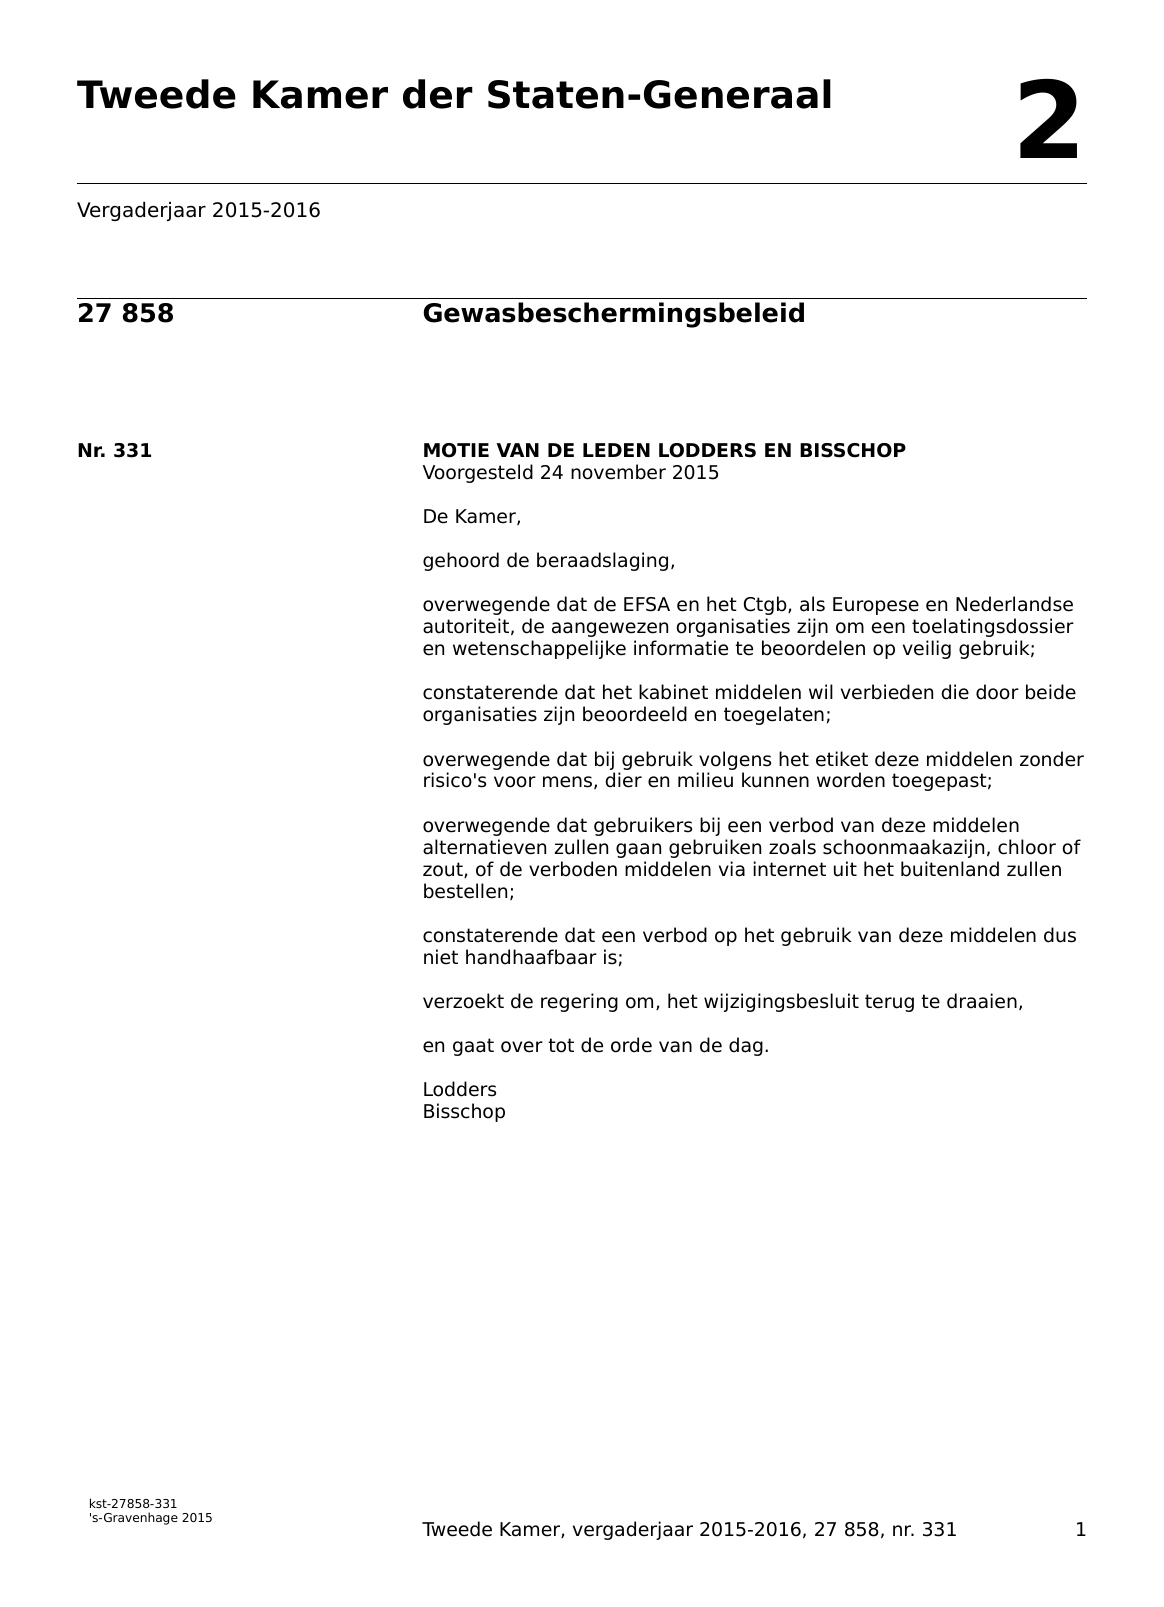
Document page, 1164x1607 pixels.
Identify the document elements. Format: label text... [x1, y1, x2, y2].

text De Kamer, [422, 506, 1087, 528]
text en gaat over tot de orde van de dag. [422, 1035, 1087, 1057]
text Lodders [422, 1079, 1087, 1101]
text Bisschop [422, 1101, 1087, 1123]
text overwegende dat gebruikers bij een verbod van deze middelen alternatieven zullen gaan gebruiken zoals schoonmaakazijn, chloor of zout, of de verboden middelen via internet uit het buitenland zullen bestellen; [422, 814, 1087, 902]
text verzoekt de regering om, het wijzigingsbesluit terug te draaien, [422, 991, 1087, 1013]
subtitle 27 858 Gewasbeschermingsbeleid [77, 299, 1087, 329]
text 's-Gravenhage 2015 [88, 1511, 323, 1525]
text gehoord de beraadslaging, [422, 550, 1087, 572]
table_header 2 [886, 59, 1087, 183]
table_cell Vergaderjaar 2015-2016 [77, 184, 1087, 298]
subtitle Nr. 331 MOTIE VAN DE LEDEN LODDERS EN BISSCHOP [77, 440, 1087, 462]
text overwegende dat bij gebruik volgens het etiket deze middelen zonder risico's voor mens, dier en milieu kunnen worden toegepast; [422, 748, 1087, 792]
table_header Tweede Kamer der Staten-Generaal [77, 59, 886, 183]
text overwegende dat de EFSA en het Ctgb, als Europese en Nederlandse autoriteit, de aangewezen organisaties zijn om een toelatingsdossier en wetenschappelijke informatie te beoordelen op veilig gebruik; [422, 594, 1087, 660]
text constaterende dat het kabinet middelen wil verbieden die door beide organisaties zijn beoordeeld en toegelaten; [422, 682, 1087, 726]
text Voorgesteld 24 november 2015 [422, 462, 1087, 484]
text constaterende dat een verbod op het gebruik van deze middelen dus niet handhaafbaar is; [422, 925, 1087, 969]
text kst-27858-331 [88, 1497, 323, 1511]
